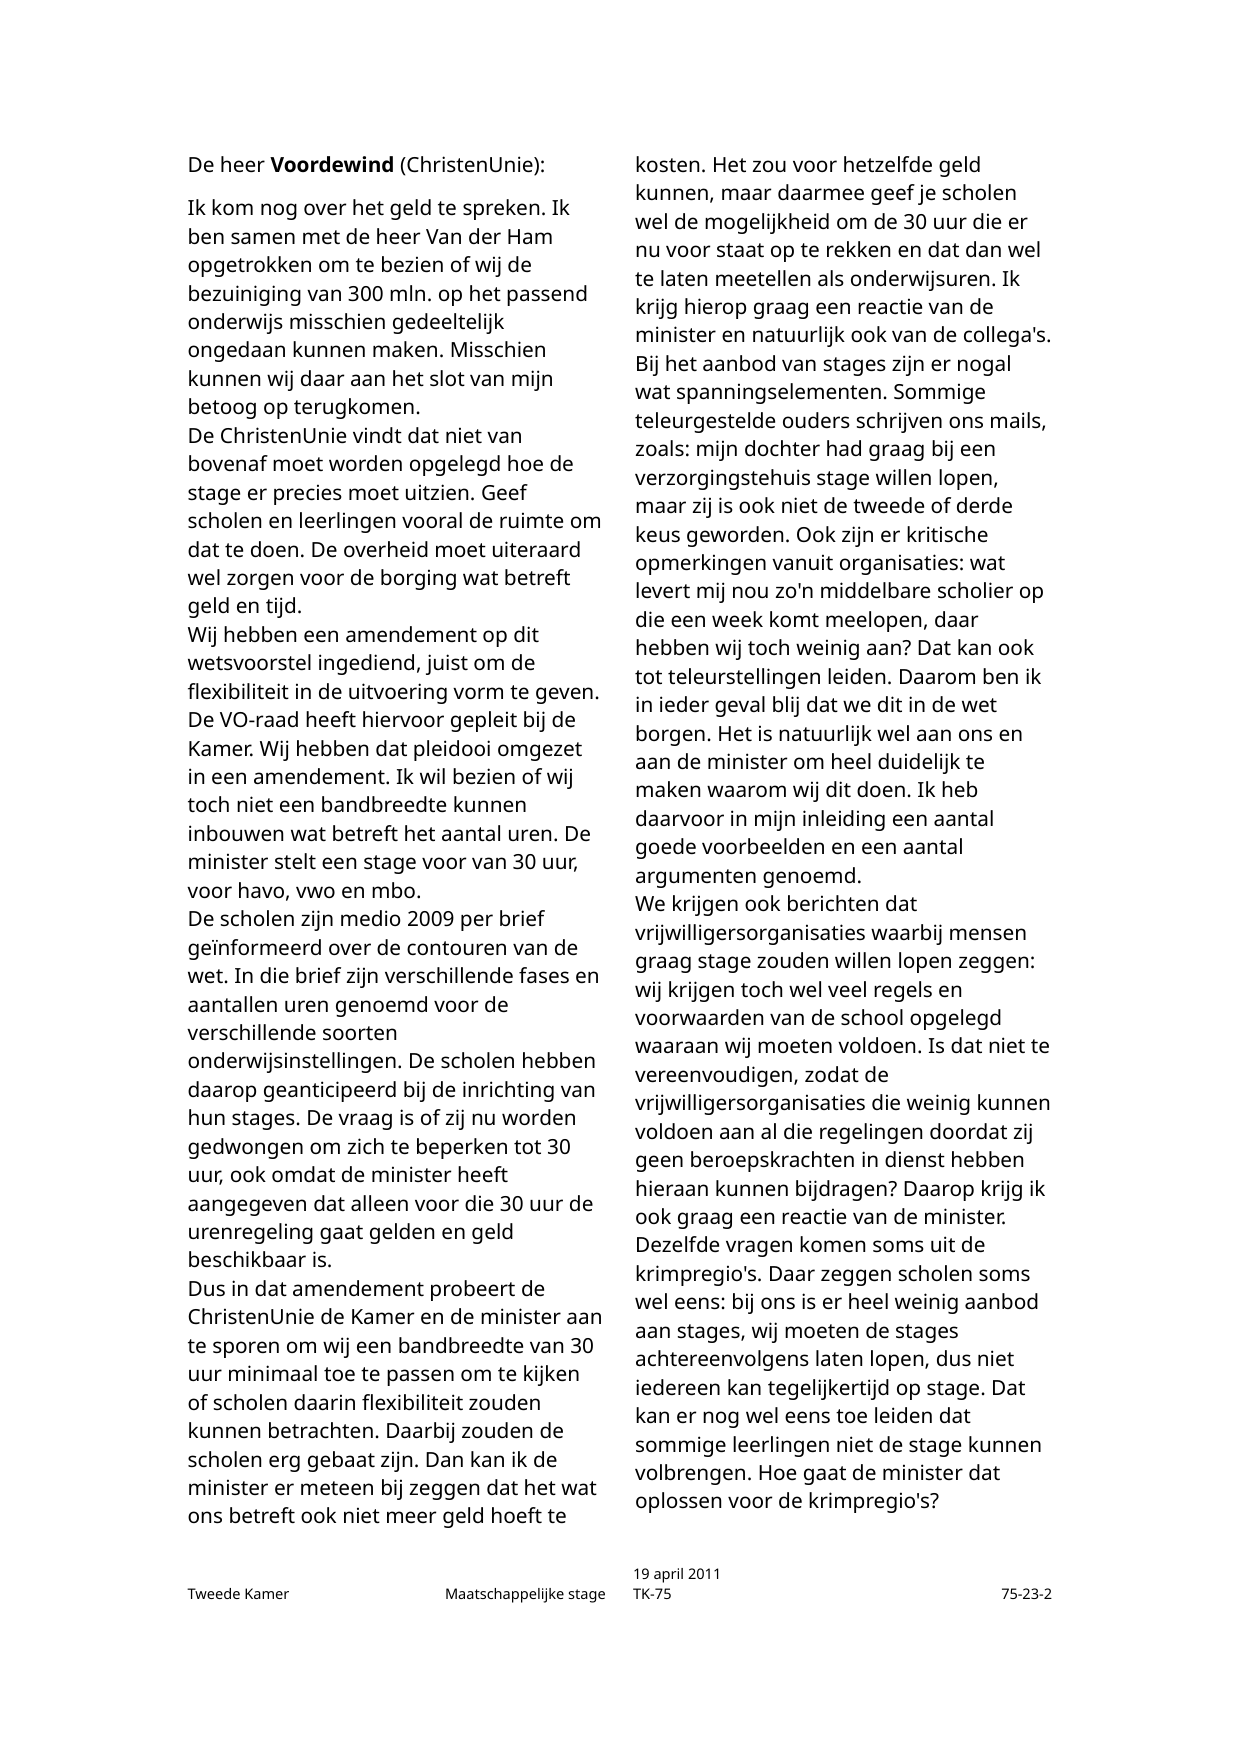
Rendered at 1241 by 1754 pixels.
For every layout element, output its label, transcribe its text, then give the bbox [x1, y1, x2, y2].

text We krijgen ook berichten dat vrijwilligersorganisaties waarbij mensen graag stage zouden willen lopen zeggen: wij krijgen toch wel veel regels en voorwaarden van de school opgelegd waaraan wij moeten voldoen. Is dat niet te vereenvoudigen, zodat de vrijwilligersorganisaties die weinig kunnen voldoen aan al die regelingen doordat zij geen beroepskrachten in dienst hebben hieraan kunnen bijdragen? Daarop krijg ik ook graag een reactie van de minister. [635, 889, 1053, 1231]
text Dezelfde vragen komen soms uit de krimpregio's. Daar zeggen scholen soms wel eens: bij ons is er heel weinig aanbod aan stages, wij moeten de stages achtereenvolgens laten lopen, dus niet iedereen kan tegelijkertijd op stage. Dat kan er nog wel eens toe leiden dat sommige leerlingen niet de stage kunnen volbrengen. Hoe gaat de minister dat oplossen voor de krimpregio's? [635, 1231, 1053, 1515]
text Dus in dat amendement probeert de ChristenUnie de Kamer en de minister aan te sporen om wij een bandbreedte van 30 uur minimaal toe te passen om te kijken of scholen daarin flexibiliteit zouden kunnen betrachten. Daarbij zouden de scholen erg gebaat zijn. Dan kan ik de minister er meteen bij zeggen dat het wat ons betreft ook niet meer geld hoeft te [187, 1274, 605, 1530]
text Wij hebben een amendement op dit wetsvoorstel ingediend, juist om de flexibiliteit in de uitvoering vorm te geven. De VO-raad heeft hiervoor gepleit bij de Kamer. Wij hebben dat pleidooi omgezet in een amendement. Ik wil bezien of wij toch niet een bandbreedte kunnen inbouwen wat betreft het aantal uren. De minister stelt een stage voor van 30 uur, voor havo, vwo en mbo. [187, 620, 605, 904]
text Ik kom nog over het geld te spreken. Ik ben samen met de heer Van der Ham opgetrokken om te bezien of wij de bezuiniging van 300 mln. op het passend onderwijs misschien gedeeltelijk ongedaan kunnen maken. Misschien kunnen wij daar aan het slot van mijn betoog op terugkomen. [187, 193, 605, 421]
text kosten. Het zou voor hetzelfde geld kunnen, maar daarmee geef je scholen wel de mogelijkheid om de 30 uur die er nu voor staat op te rekken en dat dan wel te laten meetellen als onderwijsuren. Ik krijg hierop graag een reactie van de minister en natuurlijk ook van de collega's. [635, 150, 1053, 349]
text De ChristenUnie vindt dat niet van bovenaf moet worden opgelegd hoe de stage er precies moet uitzien. Geef scholen en leerlingen vooral de ruimte om dat te doen. De overheid moet uiteraard wel zorgen voor de borging wat betreft geld en tijd. [187, 421, 605, 620]
text De heer Voordewind (ChristenUnie): [187, 150, 605, 178]
text Bij het aanbod van stages zijn er nogal wat spanningselementen. Sommige teleurgestelde ouders schrijven ons mails, zoals: mijn dochter had graag bij een verzorgingstehuis stage willen lopen, maar zij is ook niet de tweede of derde keus geworden. Ook zijn er kritische opmerkingen vanuit organisaties: wat levert mij nou zo'n middelbare scholier op die een week komt meelopen, daar hebben wij toch weinig aan? Dat kan ook tot teleurstellingen leiden. Daarom ben ik in ieder geval blij dat we dit in de wet borgen. Het is natuurlijk wel aan ons en aan de minister om heel duidelijk te maken waarom wij dit doen. Ik heb daarvoor in mijn inleiding een aantal goede voorbeelden en een aantal argumenten genoemd. [635, 349, 1053, 889]
text De scholen zijn medio 2009 per brief geïnformeerd over de contouren van de wet. In die brief zijn verschillende fases en aantallen uren genoemd voor de verschillende soorten onderwijsinstellingen. De scholen hebben daarop geanticipeerd bij de inrichting van hun stages. De vraag is of zij nu worden gedwongen om zich te beperken tot 30 uur, ook omdat de minister heeft aangegeven dat alleen voor die 30 uur de urenregeling gaat gelden en geld beschikbaar is. [187, 904, 605, 1274]
